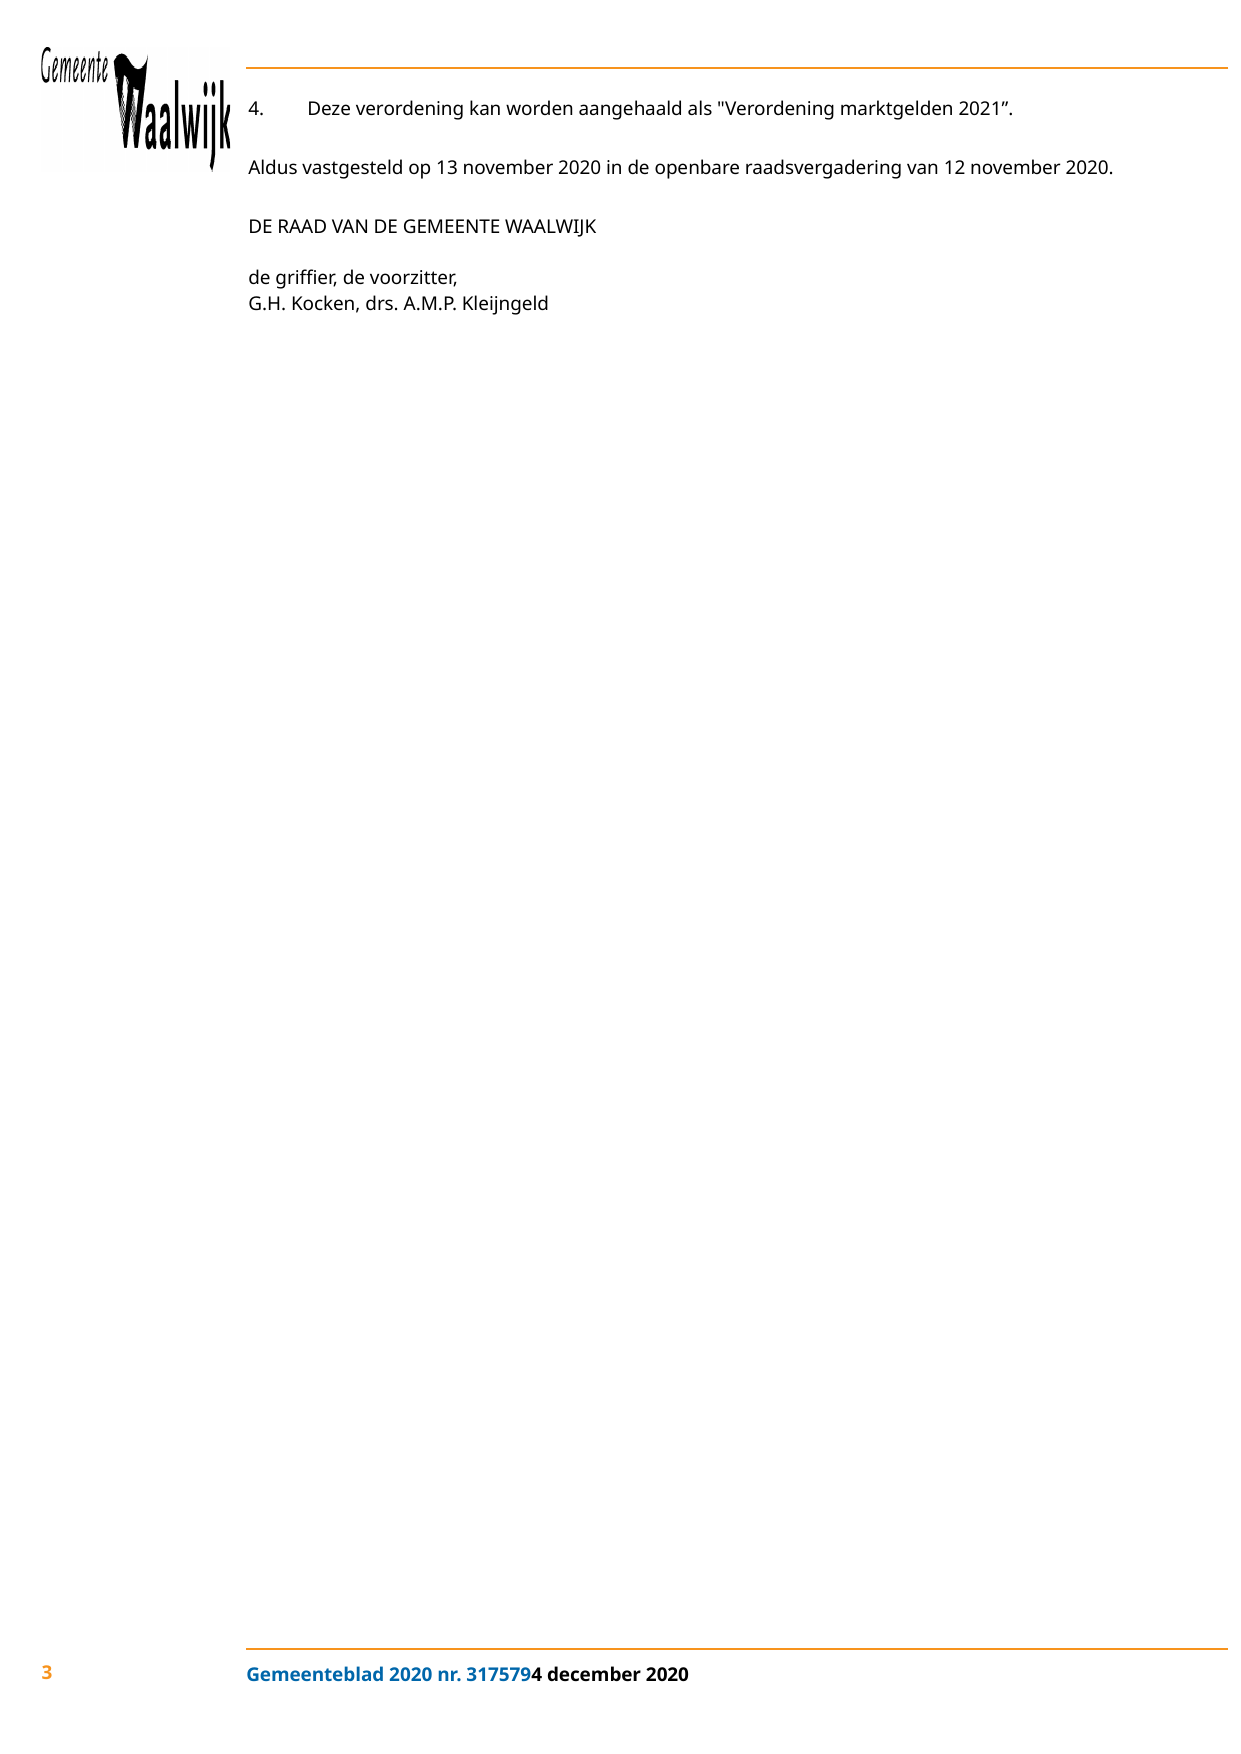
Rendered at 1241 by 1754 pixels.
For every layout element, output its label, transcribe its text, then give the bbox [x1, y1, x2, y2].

text DE RAAD VAN DE GEMEENTE WAALWIJK [248, 213, 1152, 239]
text Aldus vastgesteld op 13 november 2020 in de openbare raadsvergadering van 12 november 2020. [248, 154, 1152, 180]
text G.H. Kocken, drs. A.M.P. Kleijngeld [248, 290, 1152, 316]
text de griffier, de voorzitter, [248, 264, 1152, 290]
list Deze verordening kan worden aangehaald als "Verordening marktgelden 2021”. [248, 95, 1152, 121]
picture [41, 47, 231, 172]
